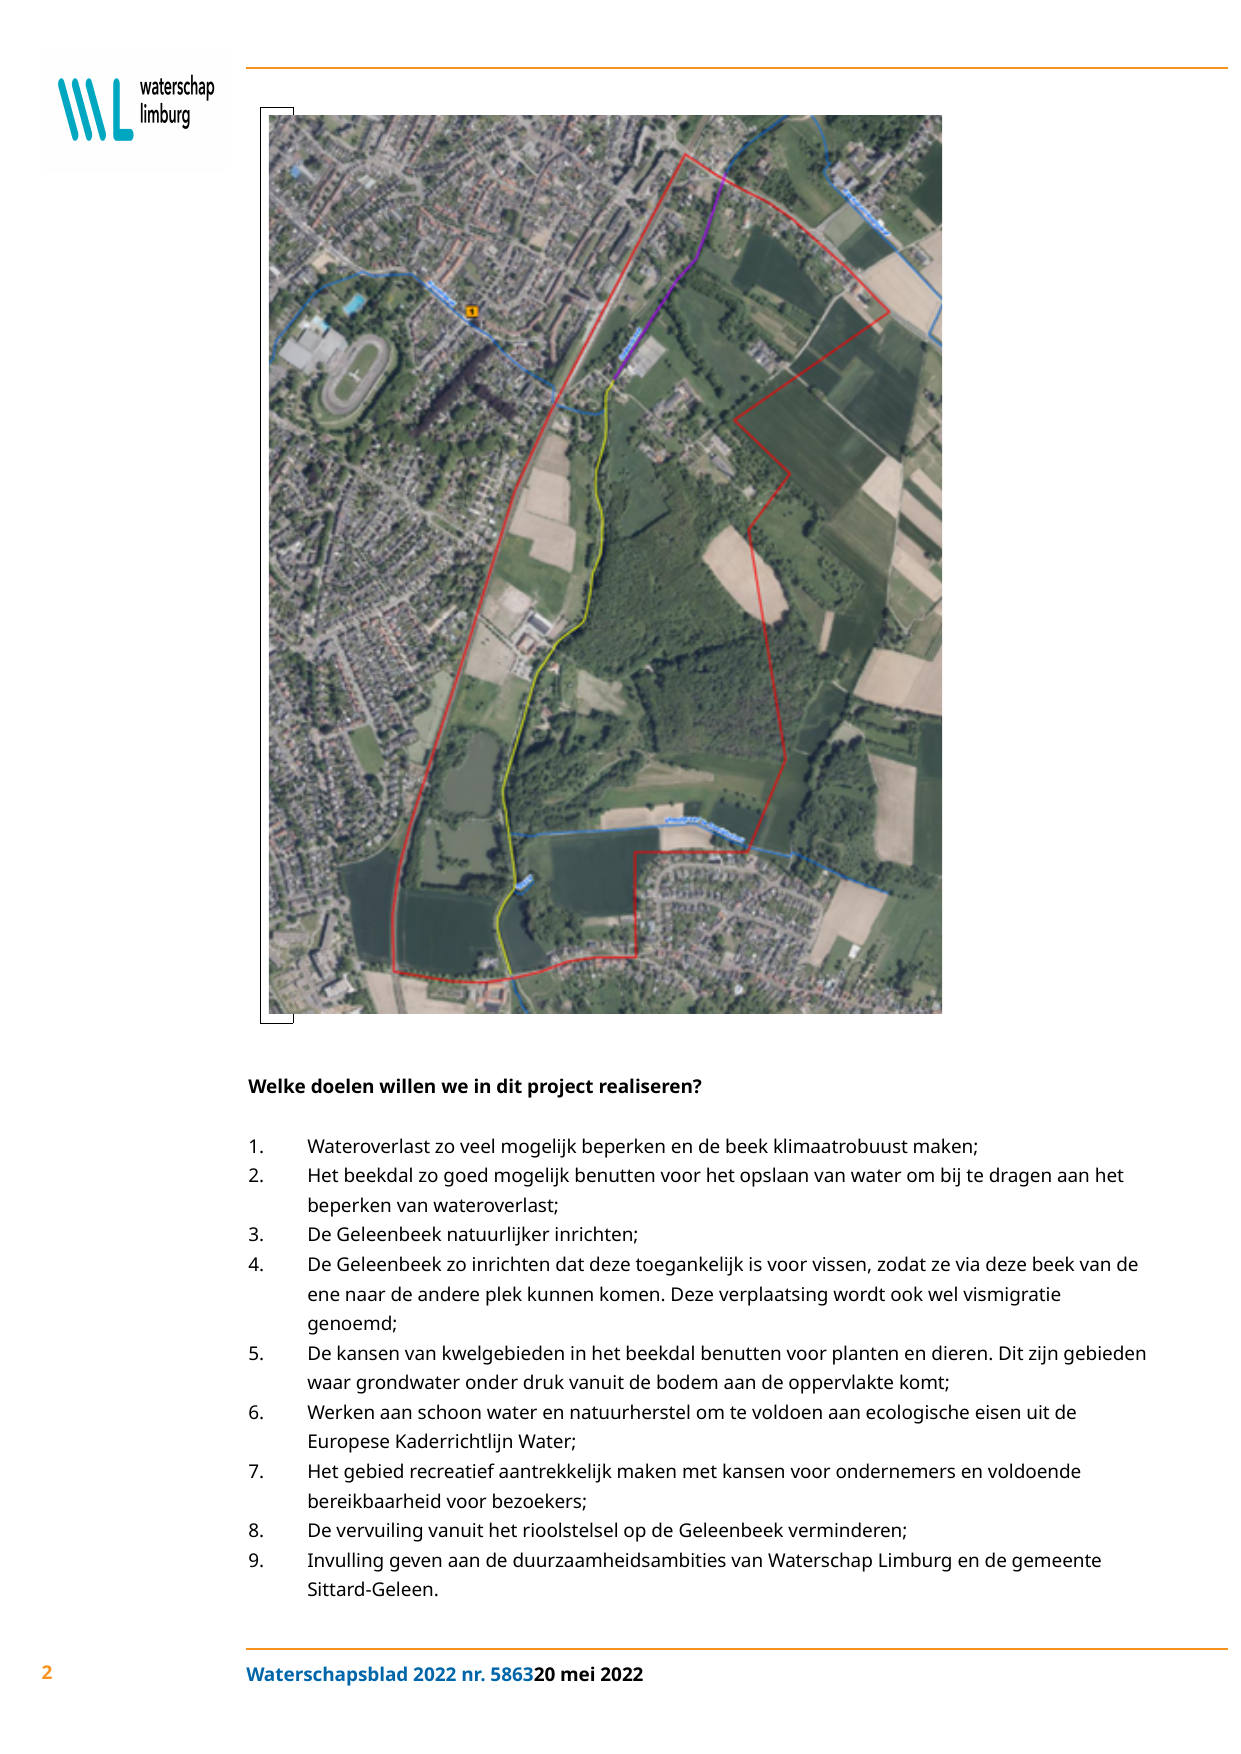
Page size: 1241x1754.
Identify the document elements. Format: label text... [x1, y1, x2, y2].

list Werken aan schoon water en natuurherstel om te voldoen aan ecologische eisen uit de Europese Kaderrichtlijn Water; [248, 1399, 1152, 1454]
text Welke doelen willen we in dit project realiseren? [248, 1074, 1152, 1099]
picture [268, 115, 943, 1014]
list Het gebied recreatief aantrekkelijk maken met kansen voor ondernemers en voldoende bereikbaarheid voor bezoekers; [248, 1458, 1152, 1514]
list Het beekdal zo goed mogelijk benutten voor het opslaan van water om bij te dragen aan het beperken van wateroverlast; [248, 1162, 1152, 1218]
list De Geleenbeek zo inrichten dat deze toegankelijk is voor vissen, zodat ze via deze beek van de ene naar de andere plek kunnen komen. Deze verplaatsing wordt ook wel vismigratie genoemd; [248, 1251, 1152, 1336]
list De kansen van kwelgebieden in het beekdal benutten voor planten en dieren. Dit zijn gebieden waar grondwater onder druk vanuit de bodem aan de oppervlakte komt; [248, 1340, 1152, 1395]
list De Geleenbeek natuurlijker inrichten; [248, 1222, 1152, 1247]
list De vervuiling vanuit het rioolstelsel op de Geleenbeek verminderen; [248, 1517, 1152, 1543]
list Wateroverlast zo veel mogelijk beperken en de beek klimaatrobuust maken; [248, 1133, 1152, 1159]
list Invulling geven aan de duurzaamheidsambities van Waterschap Limburg en de gemeente Sittard-Geleen. [248, 1547, 1152, 1602]
picture [41, 47, 231, 172]
